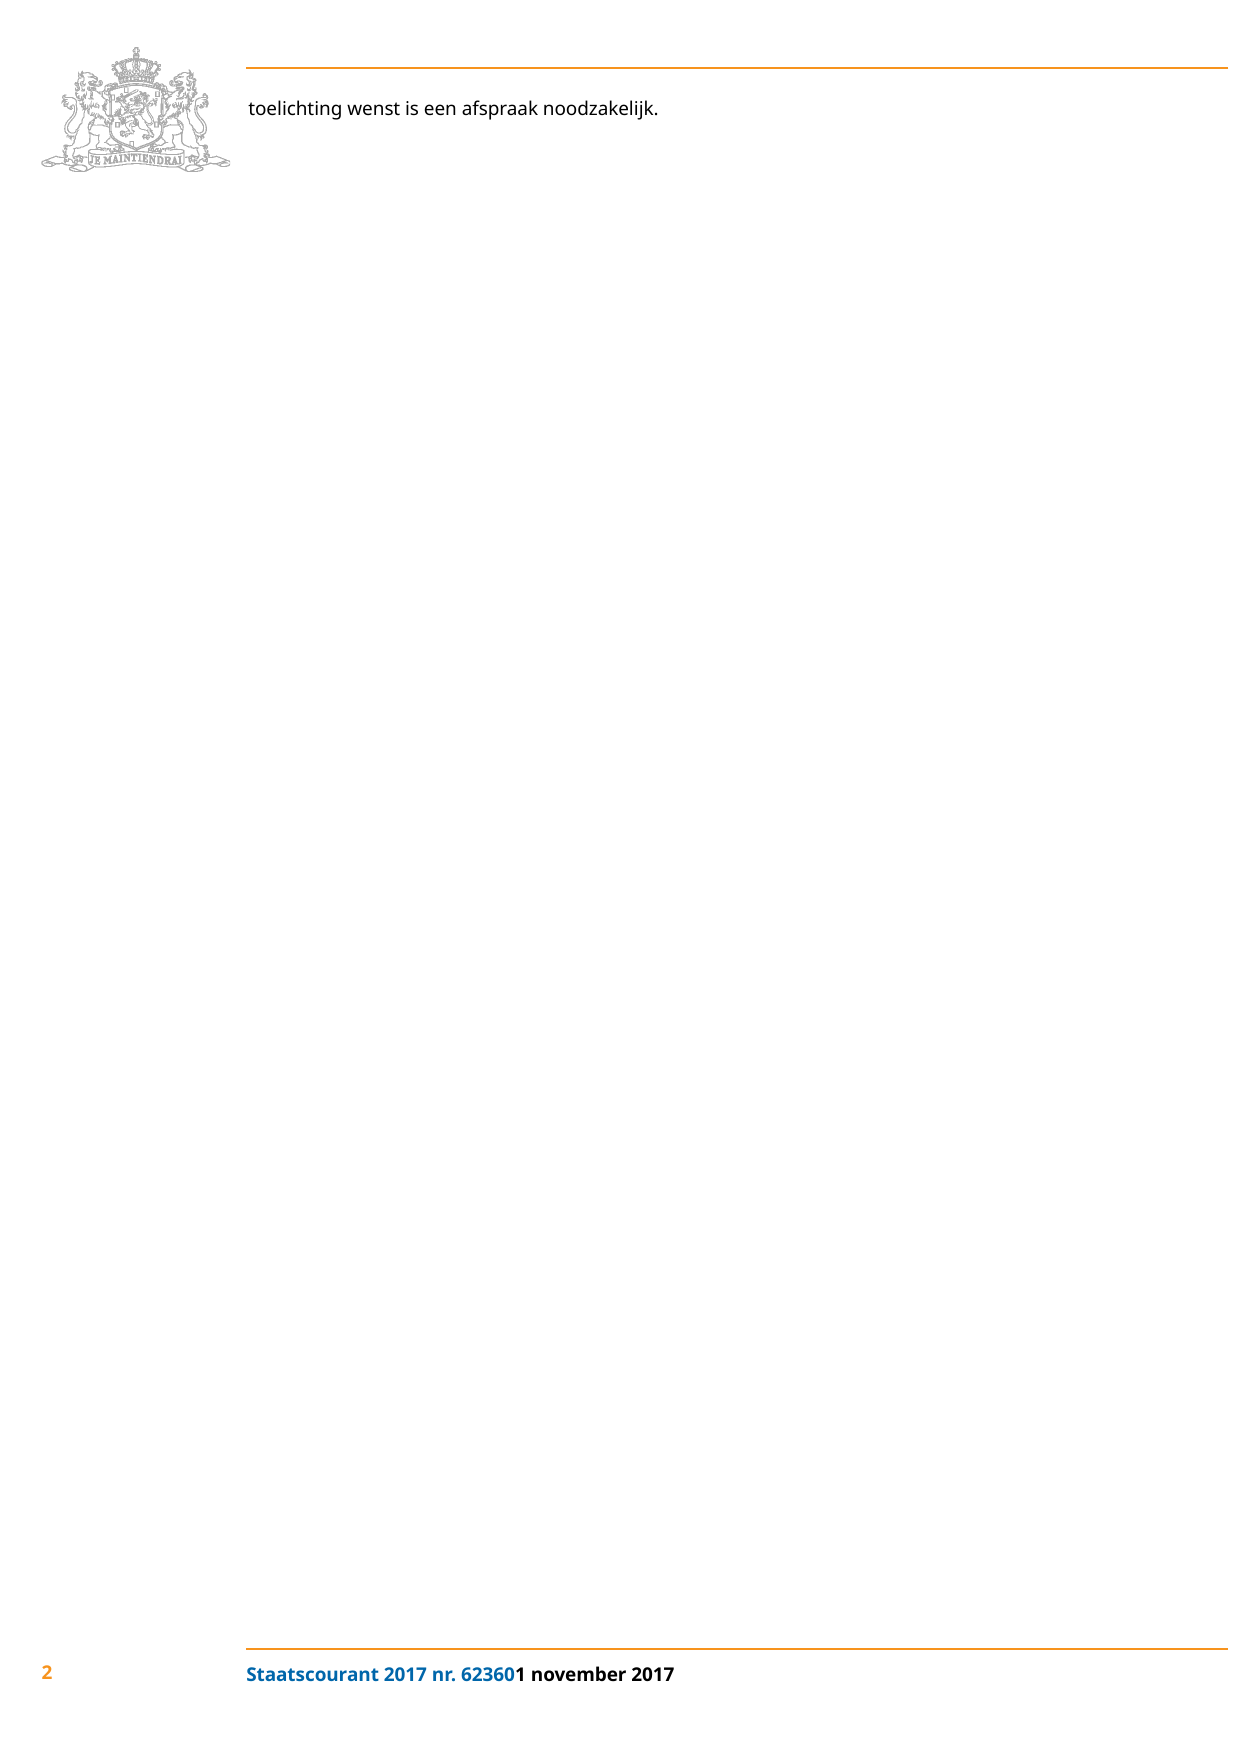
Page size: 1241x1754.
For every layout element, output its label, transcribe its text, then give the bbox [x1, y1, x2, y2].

text toelichting wenst is een afspraak noodzakelijk. [248, 95, 1152, 121]
picture [41, 47, 231, 172]
